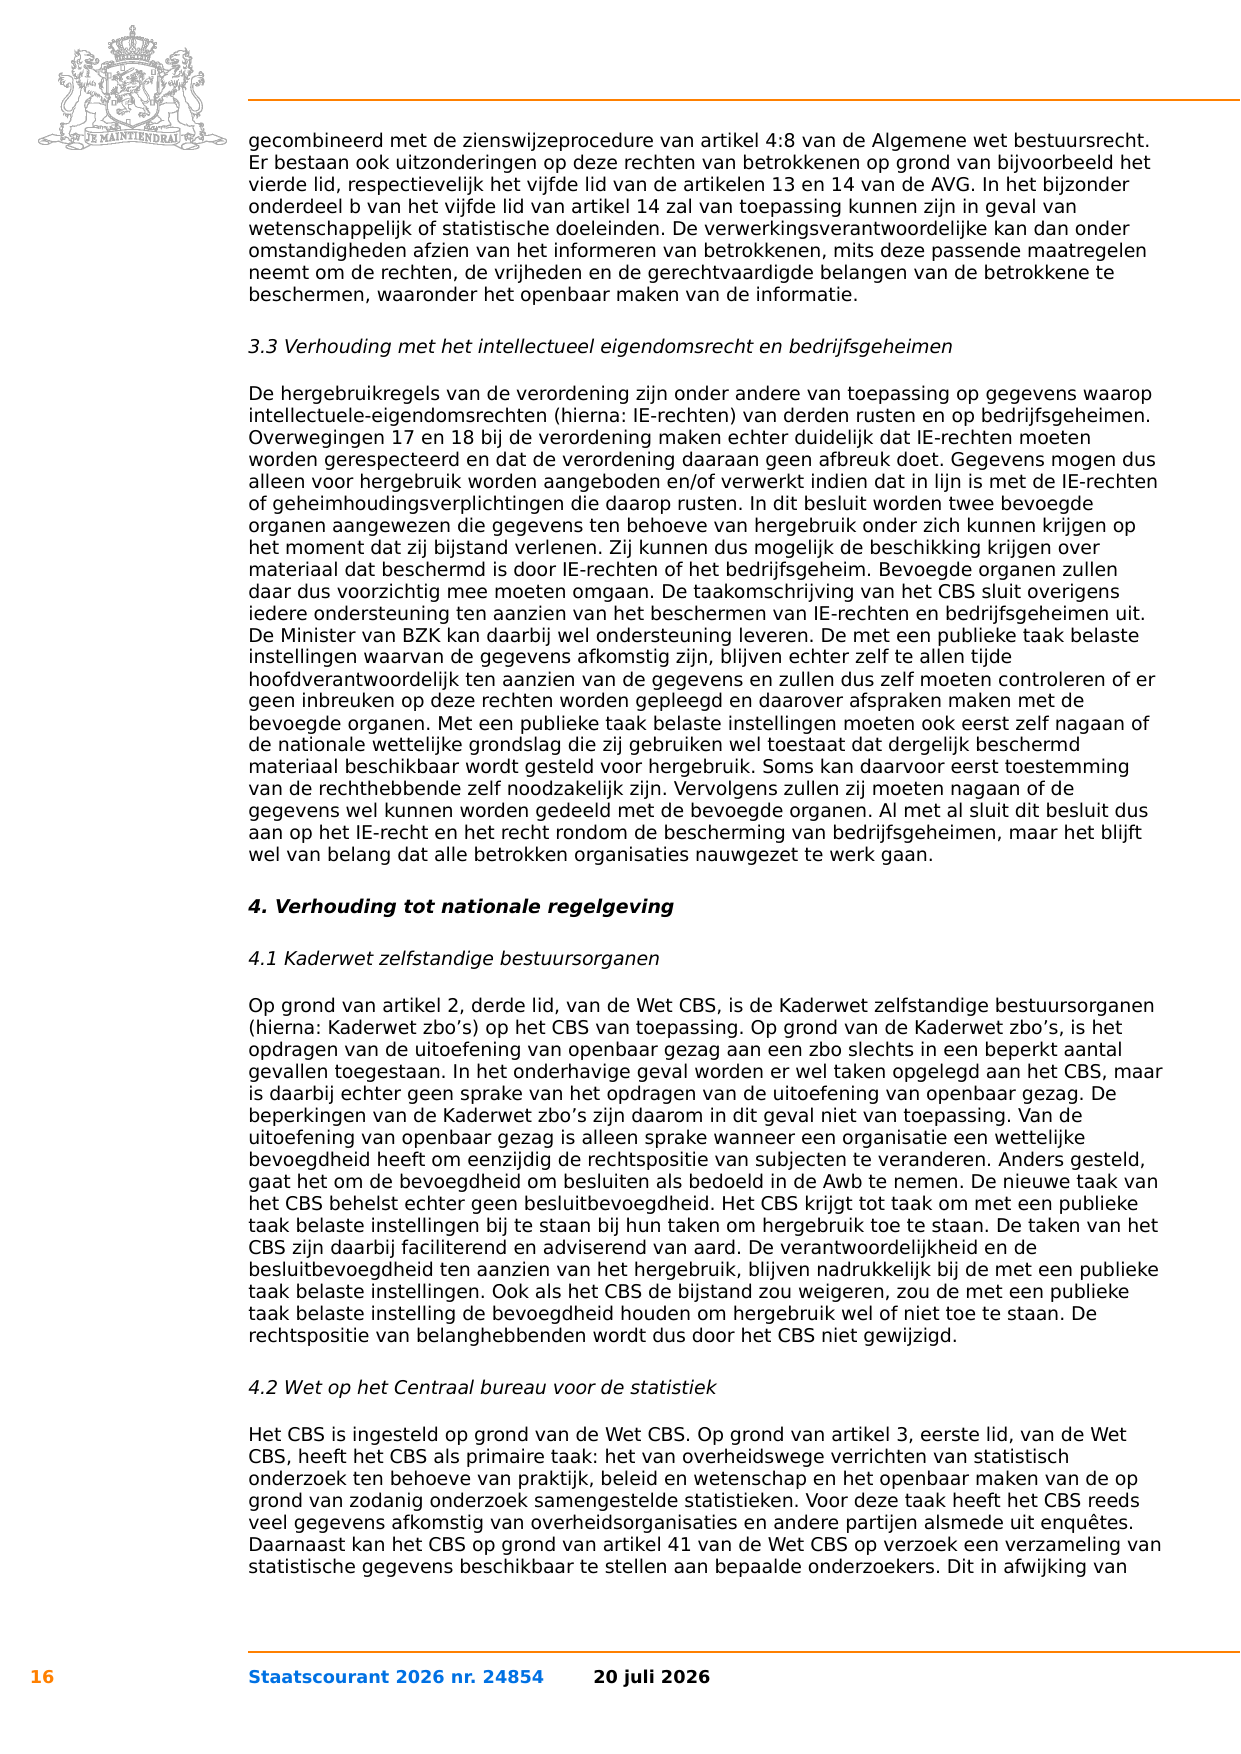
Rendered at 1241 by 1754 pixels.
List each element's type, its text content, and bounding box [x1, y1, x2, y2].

subtitle 4.1 Kaderwet zelfstandige bestuursorganen [248, 948, 1163, 970]
text Het CBS is ingesteld op grond van de Wet CBS. Op grond van artikel 3, eerste lid, van de Wet CBS, heeft het CBS als primaire taak: het van overheidswege verrichten van statistisch onderzoek ten behoeve van praktijk, beleid en wetenschap en het openbaar maken van de op grond van zodanig onderzoek samengestelde statistieken. Voor deze taak heeft het CBS reeds veel gegevens afkomstig van overheidsorganisaties en andere partijen alsmede uit enquêtes. Daarnaast kan het CBS op grond van artikel 41 van de Wet CBS op verzoek een verzameling van statistische gegevens beschikbaar te stellen aan bepaalde onderzoekers. Dit in afwijking van [248, 1424, 1163, 1578]
text Op grond van artikel 2, derde lid, van de Wet CBS, is de Kaderwet zelfstandige bestuursorganen (hierna: Kaderwet zbo’s) op het CBS van toepassing. Op grond van de Kaderwet zbo’s, is het opdragen van de uitoefening van openbaar gezag aan een zbo slechts in een beperkt aantal gevallen toegestaan. In het onderhavige geval worden er wel taken opgelegd aan het CBS, maar is daarbij echter geen sprake van het opdragen van de uitoefening van openbaar gezag. De beperkingen van de Kaderwet zbo’s zijn daarom in dit geval niet van toepassing. Van de uitoefening van openbaar gezag is alleen sprake wanneer een organisatie een wettelijke bevoegdheid heeft om eenzijdig de rechtspositie van subjecten te veranderen. Anders gesteld, gaat het om de bevoegdheid om besluiten als bedoeld in de Awb te nemen. De nieuwe taak van het CBS behelst echter geen besluitbevoegdheid. Het CBS krijgt tot taak om met een publieke taak belaste instellingen bij te staan bij hun taken om hergebruik toe te staan. De taken van het CBS zijn daarbij faciliterend en adviserend van aard. De verantwoordelijkheid en de besluitbevoegdheid ten aanzien van het hergebruik, blijven nadrukkelijk bij de met een publieke taak belaste instellingen. Ook als het CBS de bijstand zou weigeren, zou de met een publieke taak belaste instelling de bevoegdheid houden om hergebruik wel of niet toe te staan. De rechtspositie van belanghebbenden wordt dus door het CBS niet gewijzigd. [248, 995, 1163, 1347]
subtitle 3.3 Verhouding met het intellectueel eigendomsrecht en bedrijfsgeheimen [248, 336, 1163, 358]
subtitle 4.2 Wet op het Centraal bureau voor de statistiek [248, 1377, 1163, 1399]
picture [38, 25, 227, 150]
subtitle 4. Verhouding tot nationale regelgeving [248, 896, 1163, 918]
text gecombineerd met de zienswijzeprocedure van artikel 4:8 van de Algemene wet bestuursrecht. Er bestaan ook uitzonderingen op deze rechten van betrokkenen op grond van bijvoorbeeld het vierde lid, respectievelijk het vijfde lid van de artikelen 13 en 14 van de AVG. In het bijzonder onderdeel b van het vijfde lid van artikel 14 zal van toepassing kunnen zijn in geval van wetenschappelijk of statistische doeleinden. De verwerkingsverantwoordelijke kan dan onder omstandigheden afzien van het informeren van betrokkenen, mits deze passende maatregelen neemt om de rechten, de vrijheden en de gerechtvaardigde belangen van de betrokkene te beschermen, waaronder het openbaar maken van de informatie. [248, 130, 1163, 306]
text De hergebruikregels van de verordening zijn onder andere van toepassing op gegevens waarop intellectuele-eigendomsrechten (hierna: IE-rechten) van derden rusten en op bedrijfsgeheimen. Overwegingen 17 en 18 bij de verordening maken echter duidelijk dat IE-rechten moeten worden gerespecteerd en dat de verordening daaraan geen afbreuk doet. Gegevens mogen dus alleen voor hergebruik worden aangeboden en/of verwerkt indien dat in lijn is met de IE-rechten of geheimhoudingsverplichtingen die daarop rusten. In dit besluit worden twee bevoegde organen aangewezen die gegevens ten behoeve van hergebruik onder zich kunnen krijgen op het moment dat zij bijstand verlenen. Zij kunnen dus mogelijk de beschikking krijgen over materiaal dat beschermd is door IE-rechten of het bedrijfsgeheim. Bevoegde organen zullen daar dus voorzichtig mee moeten omgaan. De taakomschrijving van het CBS sluit overigens iedere ondersteuning ten aanzien van het beschermen van IE-rechten en bedrijfsgeheimen uit. De Minister van BZK kan daarbij wel ondersteuning leveren. De met een publieke taak belaste instellingen waarvan de gegevens afkomstig zijn, blijven echter zelf te allen tijde hoofdverantwoordelijk ten aanzien van de gegevens en zullen dus zelf moeten controleren of er geen inbreuken op deze rechten worden gepleegd en daarover afspraken maken met de bevoegde organen. Met een publieke taak belaste instellingen moeten ook eerst zelf nagaan of de nationale wettelijke grondslag die zij gebruiken wel toestaat dat dergelijk beschermd materiaal beschikbaar wordt gesteld voor hergebruik. Soms kan daarvoor eerst toestemming van de rechthebbende zelf noodzakelijk zijn. Vervolgens zullen zij moeten nagaan of de gegevens wel kunnen worden gedeeld met de bevoegde organen. Al met al sluit dit besluit dus aan op het IE-recht en het recht rondom de bescherming van bedrijfsgeheimen, maar het blijft wel van belang dat alle betrokken organisaties nauwgezet te werk gaan. [248, 383, 1163, 866]
